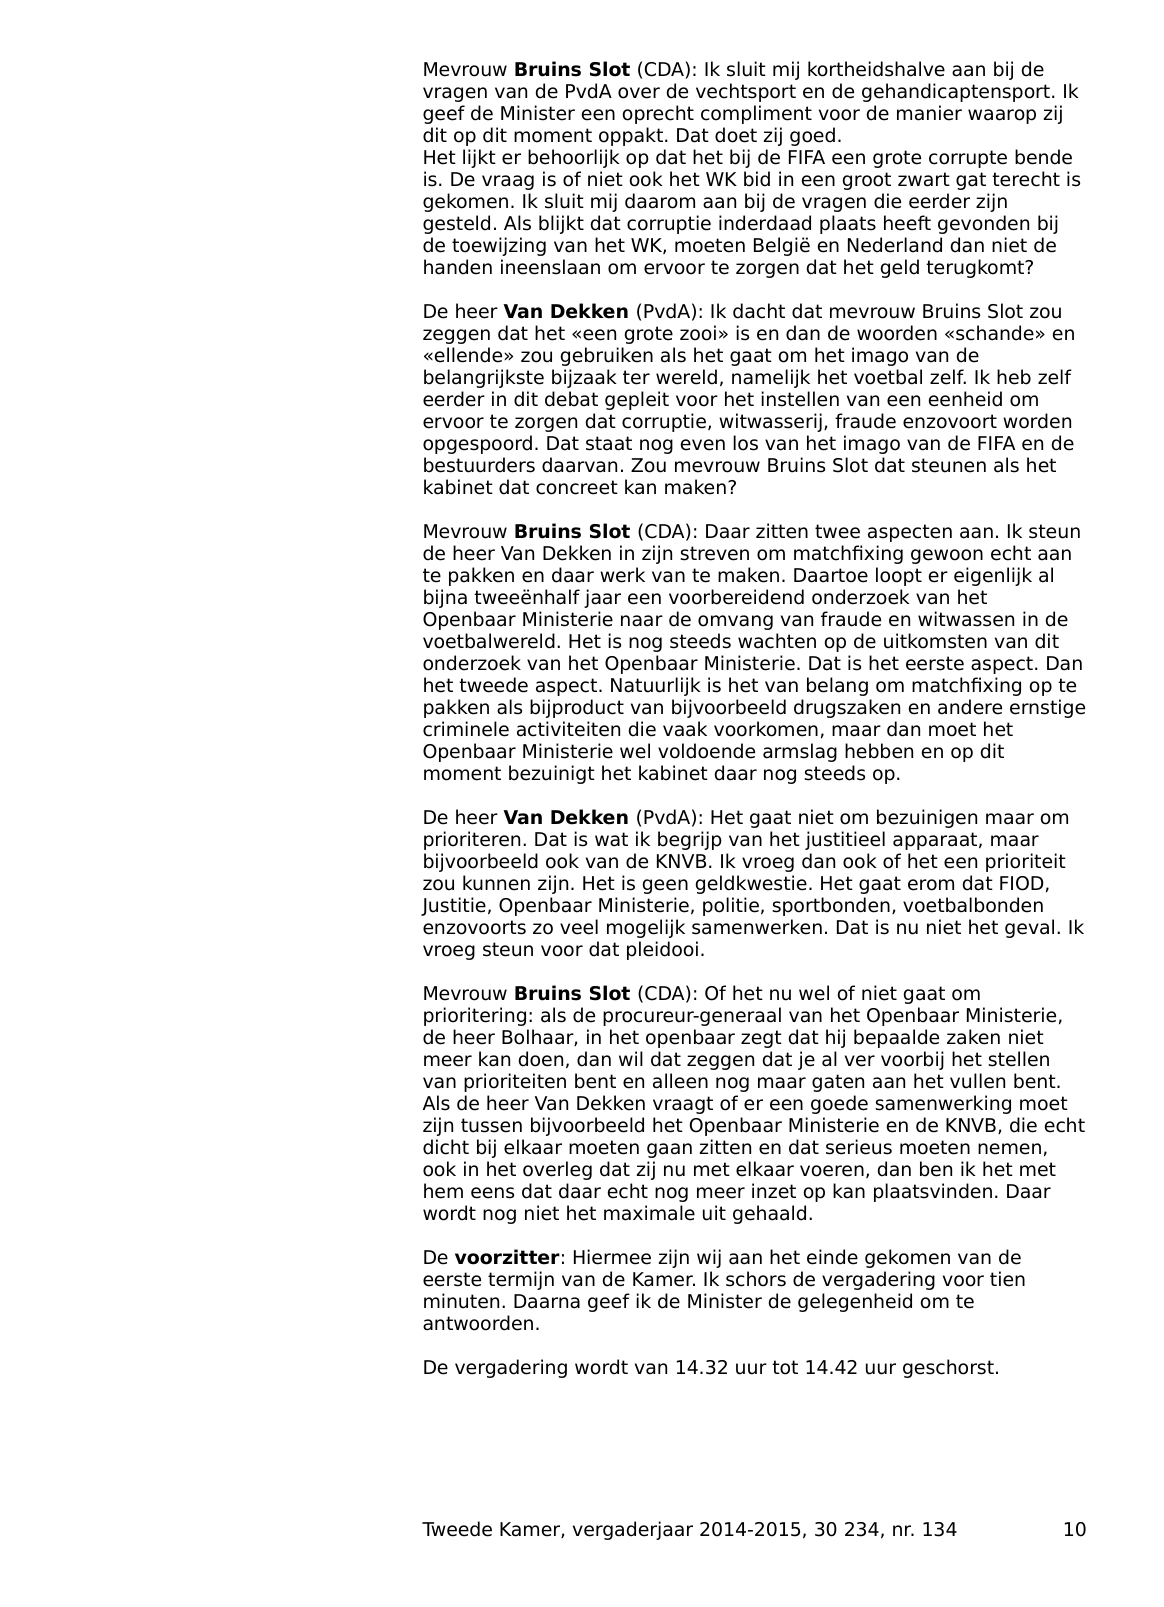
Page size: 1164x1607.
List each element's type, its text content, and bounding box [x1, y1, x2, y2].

text Het lijkt er behoorlijk op dat het bij de FIFA een grote corrupte bende is. De vraag is of niet ook het WK bid in een groot zwart gat terecht is gekomen. Ik sluit mij daarom aan bij de vragen die eerder zijn gesteld. Als blijkt dat corruptie inderdaad plaats heeft gevonden bij de toewijzing van het WK, moeten België en Nederland dan niet de handen ineenslaan om ervoor te zorgen dat het geld terugkomt? [422, 147, 1087, 279]
text Mevrouw Bruins Slot (CDA): Daar zitten twee aspecten aan. Ik steun de heer Van Dekken in zijn streven om matchfixing gewoon echt aan te pakken en daar werk van te maken. Daartoe loopt er eigenlijk al bijna tweeënhalf jaar een voorbereidend onderzoek van het Openbaar Ministerie naar de omvang van fraude en witwassen in de voetbalwereld. Het is nog steeds wachten op de uitkomsten van dit onderzoek van het Openbaar Ministerie. Dat is het eerste aspect. Dan het tweede aspect. Natuurlijk is het van belang om matchfixing op te pakken als bijproduct van bijvoorbeeld drugszaken en andere ernstige criminele activiteiten die vaak voorkomen, maar dan moet het Openbaar Ministerie wel voldoende armslag hebben en op dit moment bezuinigt het kabinet daar nog steeds op. [422, 521, 1087, 785]
text Mevrouw Bruins Slot (CDA): Of het nu wel of niet gaat om prioritering: als de procureur-generaal van het Openbaar Ministerie, de heer Bolhaar, in het openbaar zegt dat hij bepaalde zaken niet meer kan doen, dan wil dat zeggen dat je al ver voorbij het stellen van prioriteiten bent en alleen nog maar gaten aan het vullen bent. Als de heer Van Dekken vraagt of er een goede samenwerking moet zijn tussen bijvoorbeeld het Openbaar Ministerie en de KNVB, die echt dicht bij elkaar moeten gaan zitten en dat serieus moeten nemen, ook in het overleg dat zij nu met elkaar voeren, dan ben ik het met hem eens dat daar echt nog meer inzet op kan plaatsvinden. Daar wordt nog niet het maximale uit gehaald. [422, 983, 1087, 1225]
text De vergadering wordt van 14.32 uur tot 14.42 uur geschorst. [422, 1357, 1087, 1379]
text De heer Van Dekken (PvdA): Het gaat niet om bezuinigen maar om prioriteren. Dat is wat ik begrijp van het justitieel apparaat, maar bijvoorbeeld ook van de KNVB. Ik vroeg dan ook of het een prioriteit zou kunnen zijn. Het is geen geldkwestie. Het gaat erom dat FIOD, Justitie, Openbaar Ministerie, politie, sportbonden, voetbalbonden enzovoorts zo veel mogelijk samenwerken. Dat is nu niet het geval. Ik vroeg steun voor dat pleidooi. [422, 807, 1087, 961]
text De heer Van Dekken (PvdA): Ik dacht dat mevrouw Bruins Slot zou zeggen dat het «een grote zooi» is en dan de woorden «schande» en «ellende» zou gebruiken als het gaat om het imago van de belangrijkste bijzaak ter wereld, namelijk het voetbal zelf. Ik heb zelf eerder in dit debat gepleit voor het instellen van een eenheid om ervoor te zorgen dat corruptie, witwasserij, fraude enzovoort worden opgespoord. Dat staat nog even los van het imago van de FIFA en de bestuurders daarvan. Zou mevrouw Bruins Slot dat steunen als het kabinet dat concreet kan maken? [422, 301, 1087, 499]
text Mevrouw Bruins Slot (CDA): Ik sluit mij kortheidshalve aan bij de vragen van de PvdA over de vechtsport en de gehandicaptensport. Ik geef de Minister een oprecht compliment voor de manier waarop zij dit op dit moment oppakt. Dat doet zij goed. [422, 59, 1087, 147]
text De voorzitter: Hiermee zijn wij aan het einde gekomen van de eerste termijn van de Kamer. Ik schors de vergadering voor tien minuten. Daarna geef ik de Minister de gelegenheid om te antwoorden. [422, 1247, 1087, 1335]
